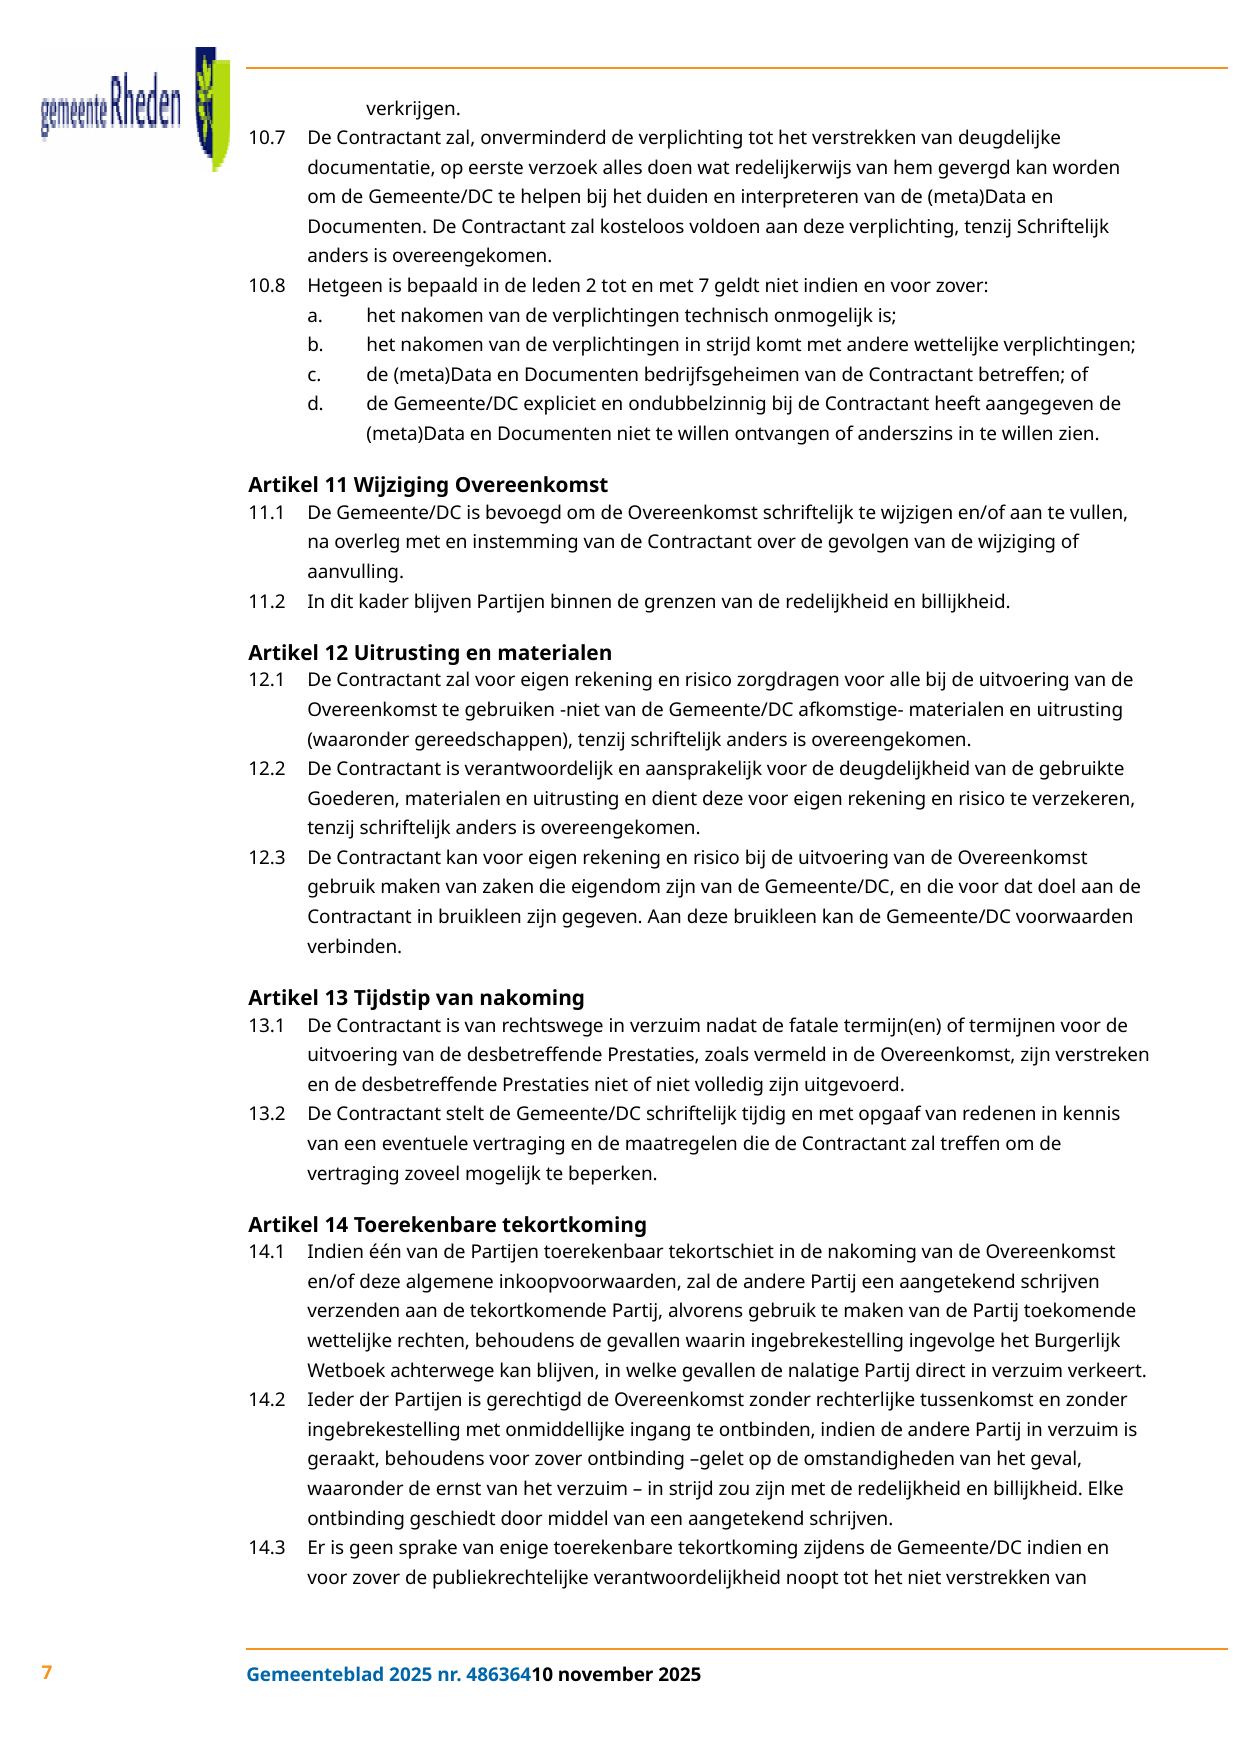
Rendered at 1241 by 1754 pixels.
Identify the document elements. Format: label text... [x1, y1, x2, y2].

text Artikel 14 Toerekenbare tekortkoming [248, 1210, 1152, 1238]
list De Contractant is van rechtswege in verzuim nadat de fatale termijn(en) of termijnen voor de uitvoering van de desbetreffende Prestaties, zoals vermeld in de Overeenkomst, zijn verstreken en de desbetreffende Prestaties niet of niet volledig zijn uitgevoerd. [248, 1012, 1152, 1097]
list De Contractant kan voor eigen rekening en risico bij de uitvoering van de Overeenkomst gebruik maken van zaken die eigendom zijn van de Gemeente/DC, en die voor dat doel aan de Contractant in bruikleen zijn gegeven. Aan deze bruikleen kan de Gemeente/DC voorwaarden verbinden. [248, 844, 1152, 959]
list In dit kader blijven Partijen binnen de grenzen van de redelijkheid en billijkheid. [248, 588, 1152, 613]
text Artikel 11 Wijziging Overeenkomst [248, 471, 1152, 499]
list Ieder der Partijen is gerechtigd de Overeenkomst zonder rechterlijke tussenkomst en zonder ingebrekestelling met onmiddellijke ingang te ontbinden, indien de andere Partij in verzuim is geraakt, behoudens voor zover ontbinding –gelet op de omstandigheden van het geval, waaronder de ernst van het verzuim – in strijd zou zijn met de redelijkheid en billijkheid. Elke ontbinding geschiedt door middel van een aangetekend schrijven. [248, 1386, 1152, 1531]
list De Gemeente/DC is bevoegd om de Overeenkomst schriftelijk te wijzigen en/of aan te vullen, na overleg met en instemming van de Contractant over de gevolgen van de wijziging of aanvulling. [248, 499, 1152, 584]
text Artikel 12 Uitrusting en materialen [248, 638, 1152, 667]
picture [41, 47, 231, 172]
list De Contractant zal voor eigen rekening en risico zorgdragen voor alle bij de uitvoering van de Overeenkomst te gebruiken -niet van de Gemeente/DC afkomstige- materialen en uitrusting (waaronder gereedschappen), tenzij schriftelijk anders is overeengekomen. [248, 667, 1152, 752]
text Artikel 13 Tijdstip van nakoming [248, 983, 1152, 1012]
list het nakomen van de verplichtingen in strijd komt met andere wettelijke verplichtingen; [307, 331, 1152, 357]
list de (meta)Data en Documenten bedrijfsgeheimen van de Contractant betreffen; of [307, 361, 1152, 387]
list De Contractant stelt de Gemeente/DC schriftelijk tijdig en met opgaaf van redenen in kennis van een eventuele vertraging en de maatregelen die de Contractant zal treffen om de vertraging zoveel mogelijk te beperken. [248, 1101, 1152, 1185]
list het nakomen van de verplichtingen technisch onmogelijk is; [307, 302, 1152, 328]
list verkrijgen. [307, 95, 1152, 121]
list Er is geen sprake van enige toerekenbare tekortkoming zijdens de Gemeente/DC indien en voor zover de publiekrechtelijke verantwoordelijkheid noopt tot het niet verstrekken van [248, 1534, 1152, 1590]
list De Contractant zal, onverminderd de verplichting tot het verstrekken van deugdelijke documentatie, op eerste verzoek alles doen wat redelijkerwijs van hem gevergd kan worden om de Gemeente/DC te helpen bij het duiden en interpreteren van de (meta)Data en Documenten. De Contractant zal kosteloos voldoen aan deze verplichting, tenzij Schriftelijk anders is overeengekomen. [248, 124, 1152, 268]
list De Contractant is verantwoordelijk en aansprakelijk voor de deugdelijkheid van de gebruikte Goederen, materialen en uitrusting en dient deze voor eigen rekening en risico te verzekeren, tenzij schriftelijk anders is overeengekomen. [248, 755, 1152, 840]
list de Gemeente/DC expliciet en ondubbelzinnig bij de Contractant heeft aangegeven de (meta)Data en Documenten niet te willen ontvangen of anderszins in te willen zien. [307, 391, 1152, 446]
list Hetgeen is bepaald in de leden 2 tot en met 7 geldt niet indien en voor zover: [248, 272, 1152, 298]
list Indien één van de Partijen toerekenbaar tekortschiet in de nakoming van de Overeenkomst en/of deze algemene inkoopvoorwaarden, zal de andere Partij een aangetekend schrijven verzenden aan de tekortkomende Partij, alvorens gebruik te maken van de Partij toekomende wettelijke rechten, behoudens de gevallen waarin ingebrekestelling ingevolge het Burgerlijk Wetboek achterwege kan blijven, in welke gevallen de nalatige Partij direct in verzuim verkeert. [248, 1238, 1152, 1383]
